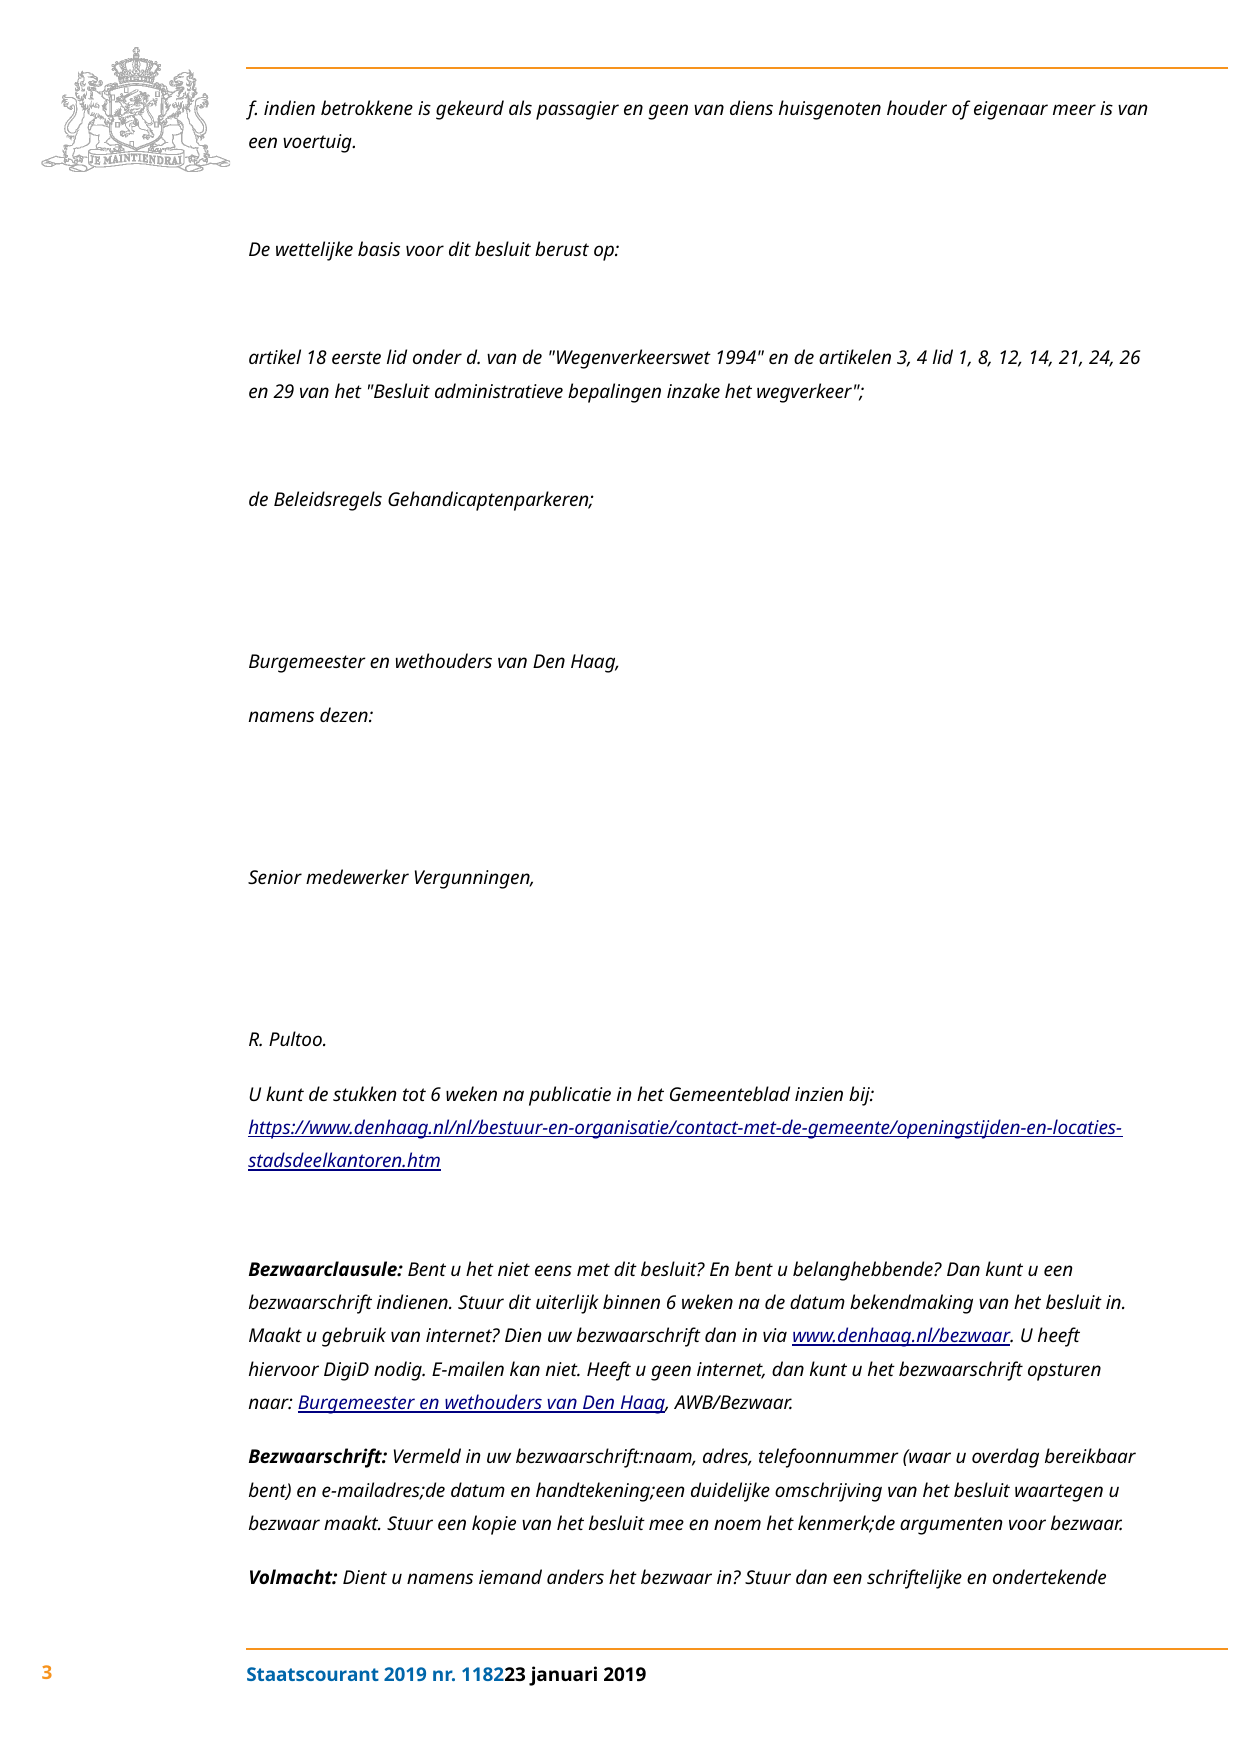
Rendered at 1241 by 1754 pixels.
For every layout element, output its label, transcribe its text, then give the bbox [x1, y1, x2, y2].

text Volmacht: Dient u namens iemand anders het bezwaar in? Stuur dan een schriftelijke en ondertekende [248, 1564, 1152, 1590]
text De wettelijke basis voor dit besluit berust op: [248, 236, 1152, 262]
text namens dezen: [248, 702, 1152, 728]
text Bezwaarclausule: Bent u het niet eens met dit besluit? En bent u belanghebbende? Dan kunt u een bezwaarschrift indienen. Stuur dit uiterlijk binnen 6 weken na de datum bekendmaking van het besluit in. Maakt u gebruik van internet? Dien uw bezwaarschrift dan in via www.denhaag.nl/bezwaar. U heeft hiervoor DigiD nodig. E-mailen kan niet. Heeft u geen internet, dan kunt u het bezwaarschrift opsturen naar: Burgemeester en wethouders van Den Haag, AWB/Bezwaar. [248, 1256, 1152, 1415]
text R. Pultoo. [248, 1027, 1152, 1052]
picture [41, 47, 231, 172]
text artikel 18 eerste lid onder d. van de "Wegenverkeerswet 1994" en de artikelen 3, 4 lid 1, 8, 12, 14, 21, 24, 26 en 29 van het "Besluit administratieve bepalingen inzake het wegverkeer"; [248, 344, 1152, 404]
text Bezwaarschrift: Vermeld in uw bezwaarschrift:naam, adres, telefoonnummer (waar u overdag bereikbaar bent) en e-mailadres;de datum en handtekening;een duidelijke omschrijving van het besluit waartegen u bezwaar maakt. Stuur een kopie van het besluit mee en noem het kenmerk;de argumenten voor bezwaar. [248, 1443, 1152, 1536]
text f. indien betrokkene is gekeurd als passagier en geen van diens huisgenoten houder of eigenaar meer is van een voertuig. [248, 95, 1152, 154]
text U kunt de stukken tot 6 weken na publicatie in het Gemeenteblad inzien bij: https://www.denhaag.nl/nl/bestuur-en-organisatie/contact-met-de-gemeente/openingstijden-en-locaties-stadsdeelkantoren.htm [248, 1081, 1152, 1173]
text de Beleidsregels Gehandicaptenparkeren; [248, 486, 1152, 512]
text Senior medewerker Vergunningen, [248, 864, 1152, 890]
text Burgemeester en wethouders van Den Haag, [248, 648, 1152, 674]
